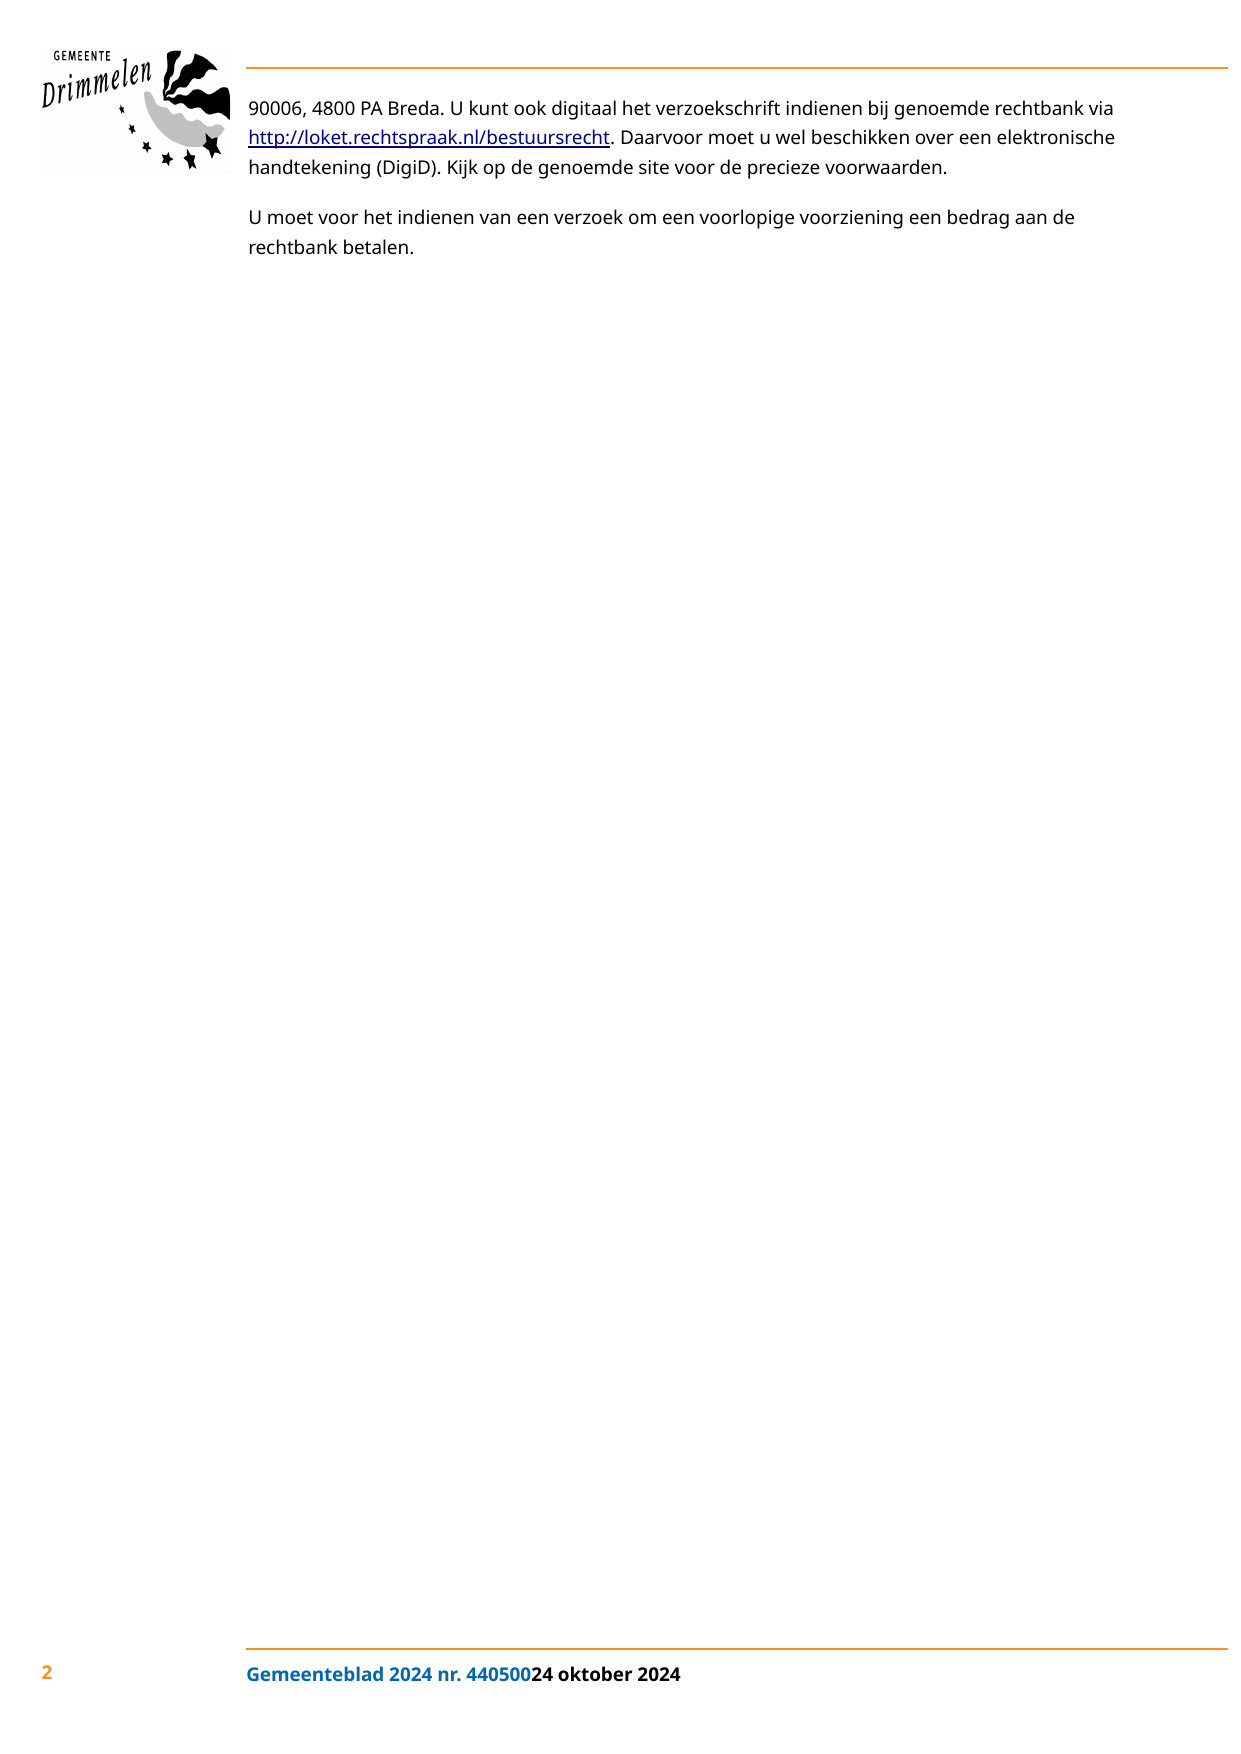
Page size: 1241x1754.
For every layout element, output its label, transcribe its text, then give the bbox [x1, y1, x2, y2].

picture [41, 47, 231, 172]
text U moet voor het indienen van een verzoek om een voorlopige voorziening een bedrag aan de rechtbank betalen. [248, 204, 1152, 260]
text 90006, 4800 PA Breda. U kunt ook digitaal het verzoekschrift indienen bij genoemde rechtbank via http://loket.rechtspraak.nl/bestuursrecht. Daarvoor moet u wel beschikken over een elektronische handtekening (DigiD). Kijk op de genoemde site voor de precieze voorwaarden. [248, 95, 1152, 180]
